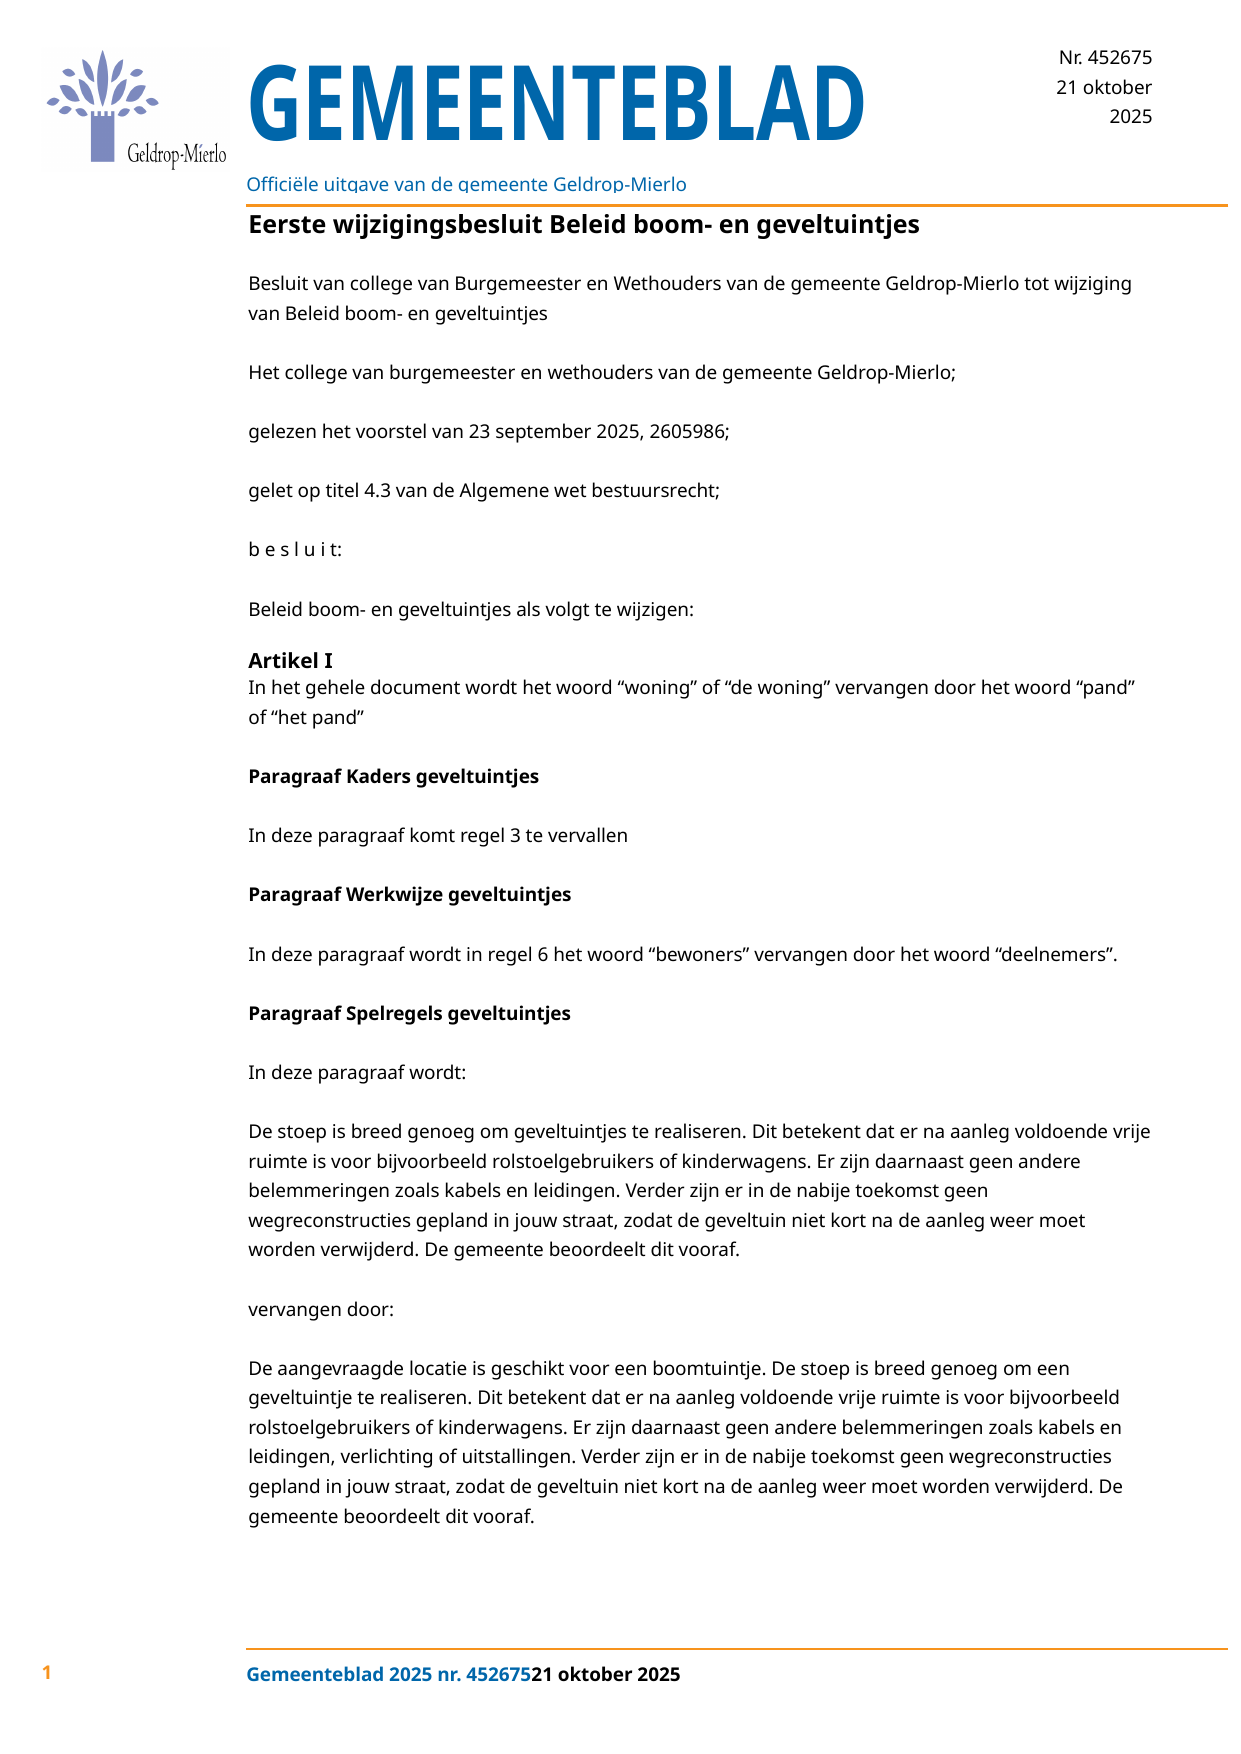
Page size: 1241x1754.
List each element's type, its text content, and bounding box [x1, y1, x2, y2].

text In het gehele document wordt het woord “woning” of “de woning” vervangen door het woord “pand” of “het pand” [248, 674, 1152, 730]
text Eerste wijzigingsbesluit Beleid boom- en geveltuintjes [248, 207, 1152, 241]
text Het college van burgemeester en wethouders van de gemeente Geldrop-Mierlo; [248, 359, 1152, 385]
text In deze paragraaf wordt in regel 6 het woord “bewoners” vervangen door het woord “deelnemers”. [248, 941, 1152, 967]
text gelezen het voorstel van 23 september 2025, 2605986; [248, 418, 1152, 444]
text vervangen door: [248, 1296, 1152, 1322]
text In deze paragraaf komt regel 3 te vervallen [248, 822, 1152, 848]
text gelet op titel 4.3 van de Algemene wet bestuursrecht; [248, 477, 1152, 503]
text De stoep is breed genoeg om geveltuintjes te realiseren. Dit betekent dat er na aanleg voldoende vrije ruimte is voor bijvoorbeeld rolstoelgebruikers of kinderwagens. Er zijn daarnaast geen andere belemmeringen zoals kabels en leidingen. Verder zijn er in de nabije toekomst geen wegreconstructies gepland in jouw straat, zodat de geveltuin niet kort na de aanleg weer moet worden verwijderd. De gemeente beoordeelt dit vooraf. [248, 1118, 1152, 1262]
text b e s l u i t: [248, 537, 1152, 562]
picture [41, 47, 231, 172]
text Paragraaf Spelregels geveltuintjes [248, 1000, 1152, 1026]
text Paragraaf Kaders geveltuintjes [248, 763, 1152, 789]
text In deze paragraaf wordt: [248, 1059, 1152, 1085]
text Artikel I [248, 646, 1152, 674]
text Besluit van college van Burgemeester en Wethouders van de gemeente Geldrop-Mierlo tot wijziging van Beleid boom- en geveltuintjes [248, 270, 1152, 326]
text Paragraaf Werkwijze geveltuintjes [248, 882, 1152, 907]
text De aangevraagde locatie is geschikt voor een boomtuintje. De stoep is breed genoeg om een geveltuintje te realiseren. Dit betekent dat er na aanleg voldoende vrije ruimte is voor bijvoorbeeld rolstoelgebruikers of kinderwagens. Er zijn daarnaast geen andere belemmeringen zoals kabels en leidingen, verlichting of uitstallingen. Verder zijn er in de nabije toekomst geen wegreconstructies gepland in jouw straat, zodat de geveltuin niet kort na de aanleg weer moet worden verwijderd. De gemeente beoordeelt dit vooraf. [248, 1355, 1152, 1529]
text Beleid boom- en geveltuintjes als volgt te wijzigen: [248, 596, 1152, 621]
